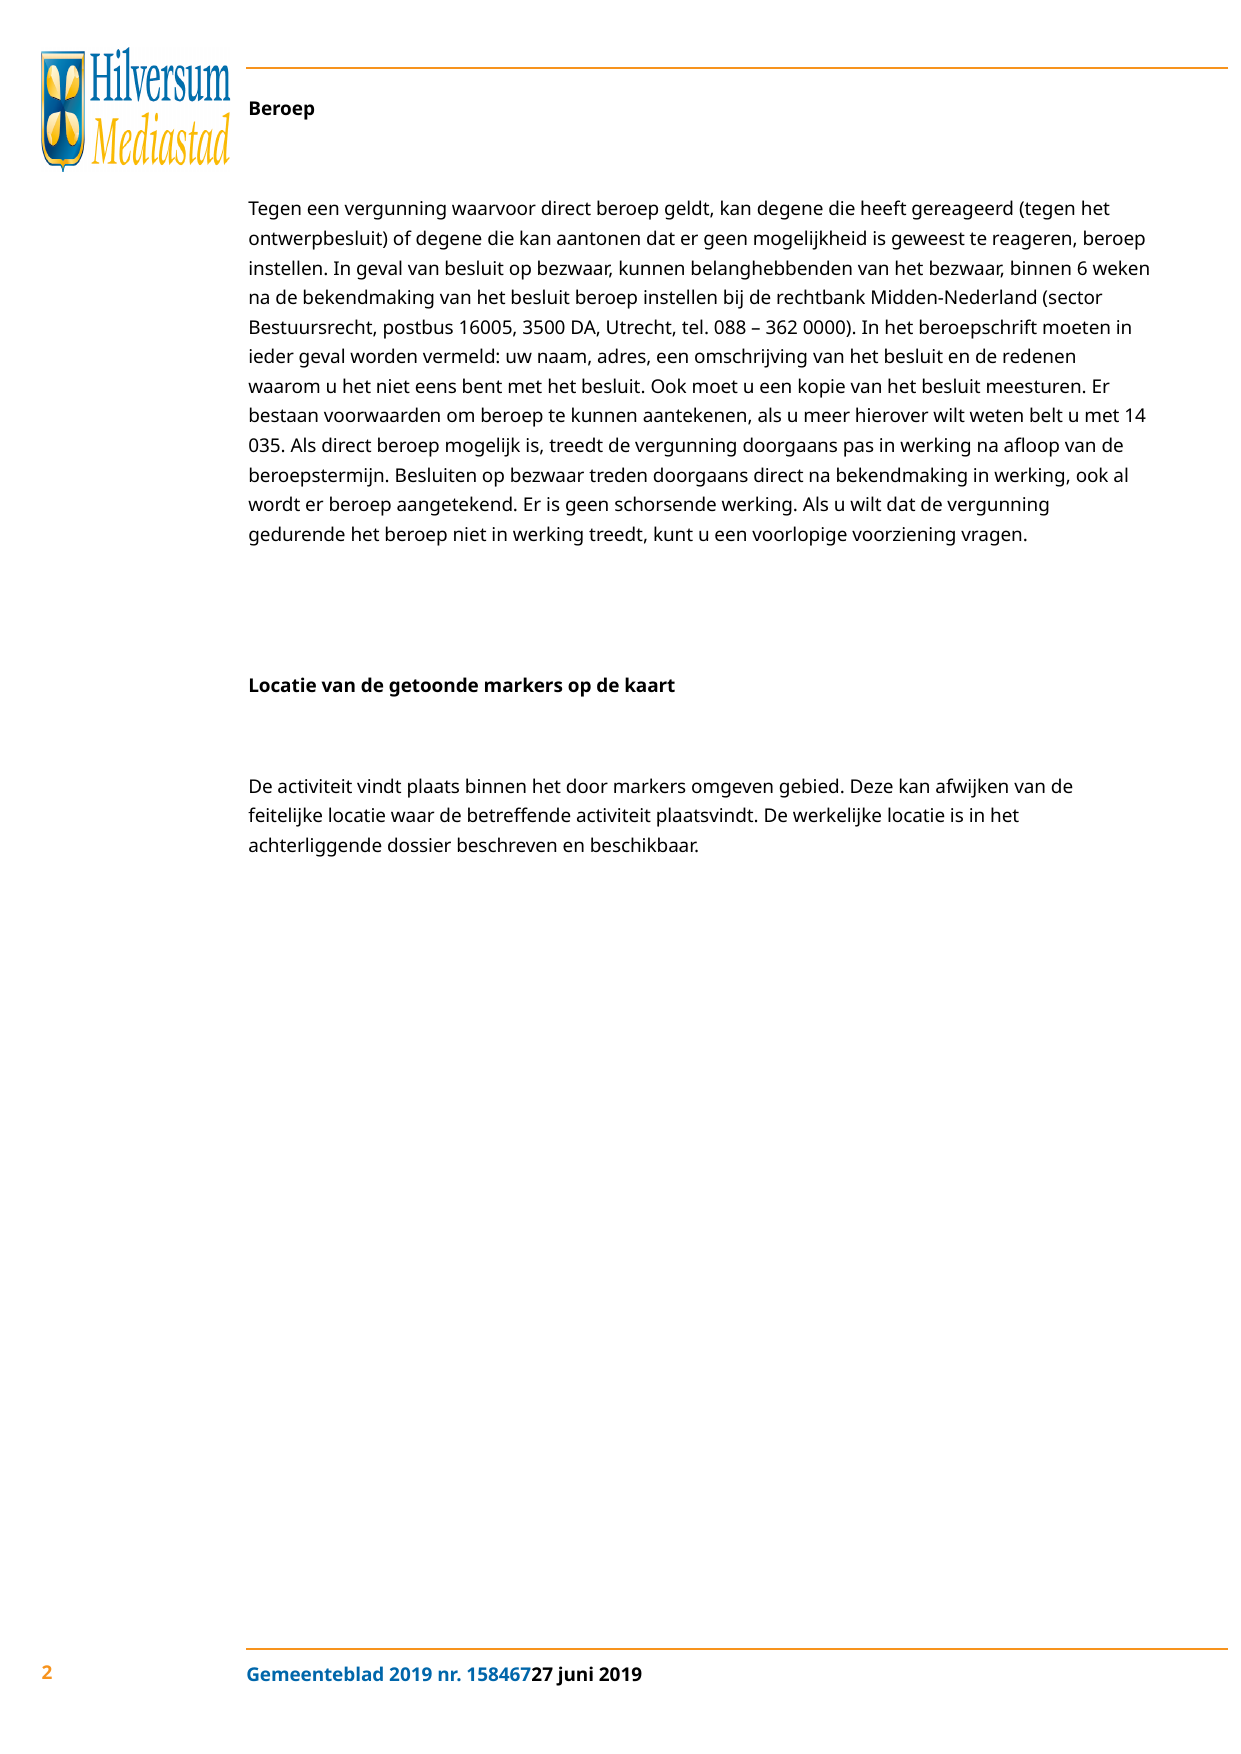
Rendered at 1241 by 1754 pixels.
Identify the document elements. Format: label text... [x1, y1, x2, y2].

text Locatie van de getoonde markers op de kaart [248, 672, 1152, 698]
text De activiteit vindt plaats binnen het door markers omgeven gebied. Deze kan afwijken van de feitelijke locatie waar de betreffende activiteit plaatsvindt. De werkelijke locatie is in het achterliggende dossier beschreven en beschikbaar. [248, 773, 1152, 858]
text Tegen een vergunning waarvoor direct beroep geldt, kan degene die heeft gereageerd (tegen het ontwerpbesluit) of degene die kan aantonen dat er geen mogelijkheid is geweest te reageren, beroep instellen. In geval van besluit op bezwaar, kunnen belanghebbenden van het bezwaar, binnen 6 weken na de bekendmaking van het besluit beroep instellen bij de rechtbank Midden-Nederland (sector Bestuursrecht, postbus 16005, 3500 DA, Utrecht, tel. 088 – 362 0000). In het beroepschrift moeten in ieder geval worden vermeld: uw naam, adres, een omschrijving van het besluit en de redenen waarom u het niet eens bent met het besluit. Ook moet u een kopie van het besluit meesturen. Er bestaan voorwaarden om beroep te kunnen aantekenen, als u meer hierover wilt weten belt u met 14 035. Als direct beroep mogelijk is, treedt de vergunning doorgaans pas in werking na afloop van de beroepstermijn. Besluiten op bezwaar treden doorgaans direct na bekendmaking in werking, ook al wordt er beroep aangetekend. Er is geen schorsende werking. Als u wilt dat de vergunning gedurende het beroep niet in werking treedt, kunt u een voorlopige voorziening vragen. [248, 196, 1152, 547]
picture [41, 47, 231, 172]
text Beroep [248, 95, 1152, 121]
